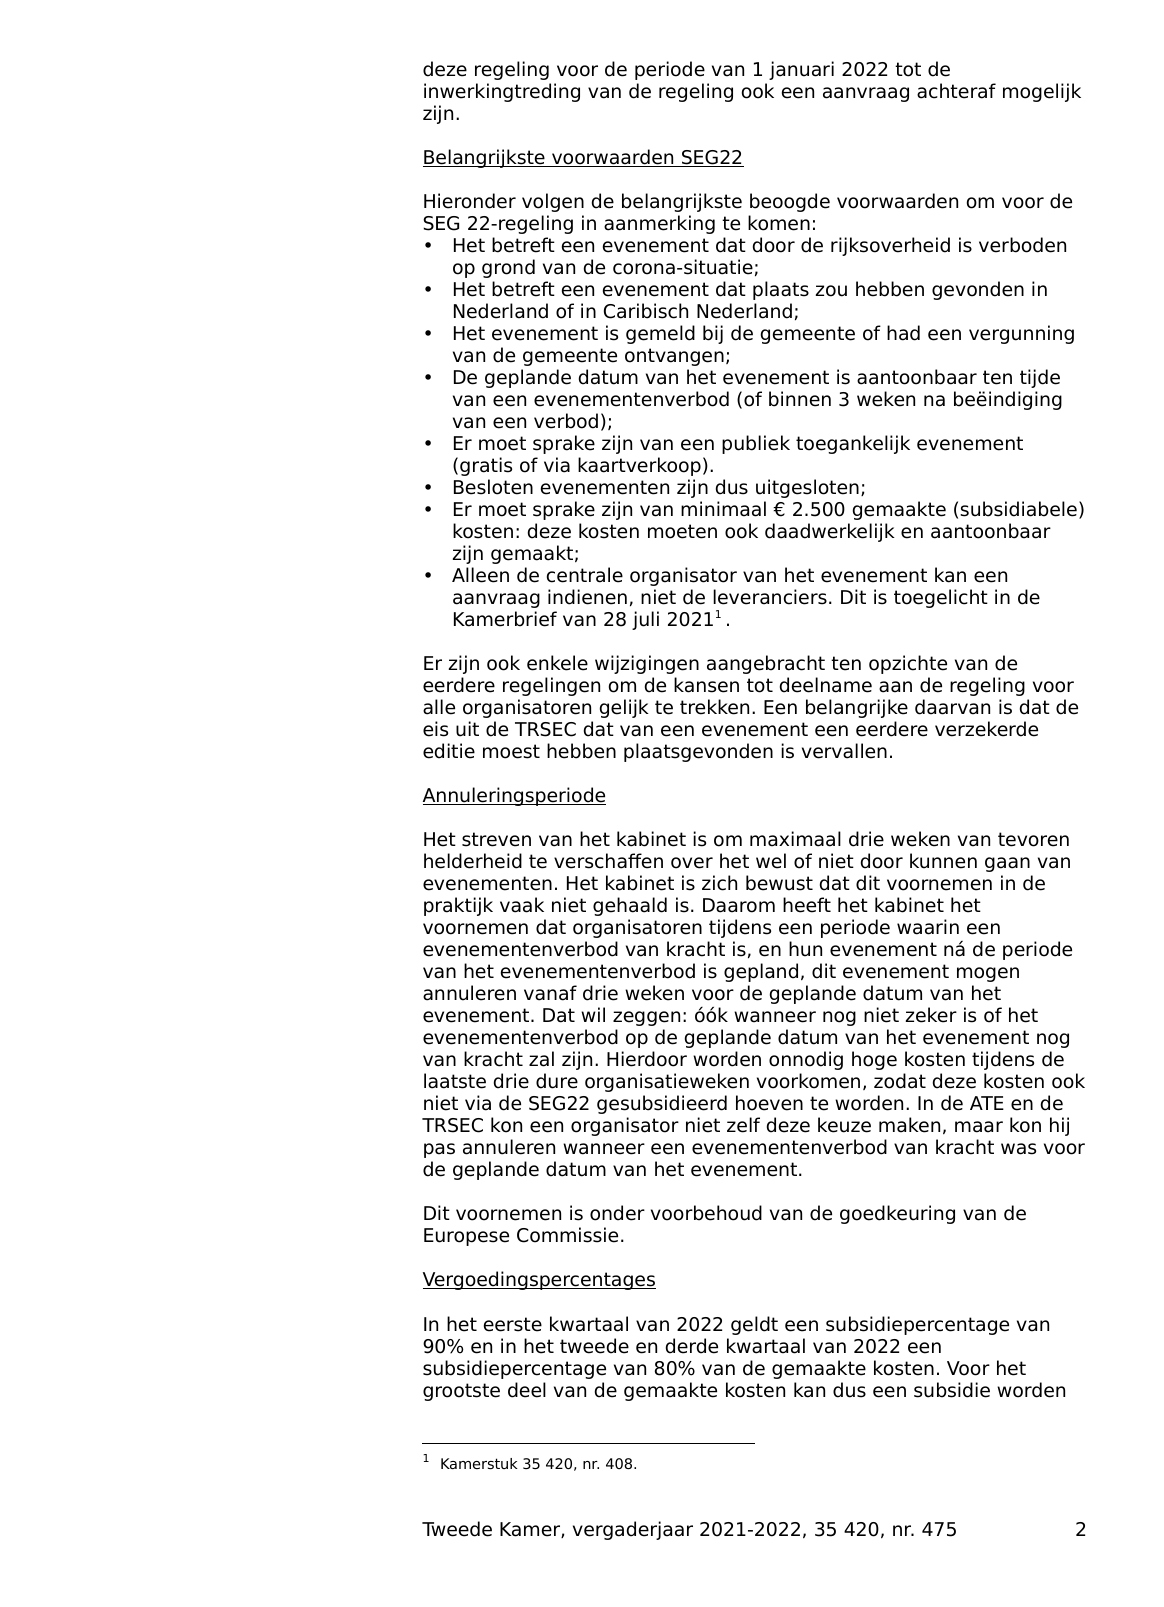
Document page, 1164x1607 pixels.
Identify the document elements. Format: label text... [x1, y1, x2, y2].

text Er zijn ook enkele wijzigingen aangebracht ten opzichte van de eerdere regelingen om de kansen tot deelname aan de regeling voor alle organisatoren gelijk te trekken. Een belangrijke daarvan is dat de eis uit de TRSEC dat van een evenement een eerdere verzekerde editie moest hebben plaatsgevonden is vervallen. [422, 653, 1087, 763]
subtitle Vergoedingspercentages [422, 1269, 1087, 1291]
text Dit voornemen is onder voorbehoud van de goedkeuring van de Europese Commissie. [422, 1203, 1087, 1247]
text • De geplande datum van het evenement is aantoonbaar ten tijde van een evenementenverbod (of binnen 3 weken na beëindiging van een verbod); [422, 367, 1087, 433]
text • Er moet sprake zijn van een publiek toegankelijk evenement (gratis of via kaartverkoop). [422, 433, 1087, 477]
text • Het evenement is gemeld bij de gemeente of had een vergunning van de gemeente ontvangen; [422, 323, 1087, 367]
text • Besloten evenementen zijn dus uitgesloten; [422, 477, 1087, 499]
text • Alleen de centrale organisator van het evenement kan een aanvraag indienen, niet de leveranciers. Dit is toegelicht in de Kamerbrief van 28 juli 2021. [422, 565, 1087, 631]
text Het streven van het kabinet is om maximaal drie weken van tevoren helderheid te verschaffen over het wel of niet door kunnen gaan van evenementen. Het kabinet is zich bewust dat dit voornemen in de praktijk vaak niet gehaald is. Daarom heeft het kabinet het voornemen dat organisatoren tijdens een periode waarin een evenementenverbod van kracht is, en hun evenement ná de periode van het evenementenverbod is gepland, dit evenement mogen annuleren vanaf drie weken voor de geplande datum van het evenement. Dat wil zeggen: óók wanneer nog niet zeker is of het evenementenverbod op de geplande datum van het evenement nog van kracht zal zijn. Hierdoor worden onnodig hoge kosten tijdens de laatste drie dure organisatieweken voorkomen, zodat deze kosten ook niet via de SEG22 gesubsidieerd hoeven te worden. In de ATE en de TRSEC kon een organisator niet zelf deze keuze maken, maar kon hij pas annuleren wanneer een evenementenverbod van kracht was voor de geplande datum van het evenement. [422, 829, 1087, 1181]
text • Er moet sprake zijn van minimaal € 2.500 gemaakte (subsidiabele) kosten: deze kosten moeten ook daadwerkelijk en aantoonbaar zijn gemaakt; [422, 499, 1087, 565]
text deze regeling voor de periode van 1 januari 2022 tot de inwerkingtreding van de regeling ook een aanvraag achteraf mogelijk zijn. [422, 59, 1087, 125]
text Hieronder volgen de belangrijkste beoogde voorwaarden om voor de SEG 22-regeling in aanmerking te komen: [422, 191, 1087, 235]
text • Het betreft een evenement dat door de rijksoverheid is verboden op grond van de corona-situatie; [422, 235, 1087, 279]
text Kamerstuk 35 420, nr. 408. [422, 1452, 1087, 1474]
text • Het betreft een evenement dat plaats zou hebben gevonden in Nederland of in Caribisch Nederland; [422, 279, 1087, 323]
subtitle Belangrijkste voorwaarden SEG22 [422, 147, 1087, 169]
subtitle Annuleringsperiode [422, 785, 1087, 807]
text In het eerste kwartaal van 2022 geldt een subsidiepercentage van 90% en in het tweede en derde kwartaal van 2022 een subsidiepercentage van 80% van de gemaakte kosten. Voor het grootste deel van de gemaakte kosten kan dus een subsidie worden [422, 1313, 1087, 1401]
